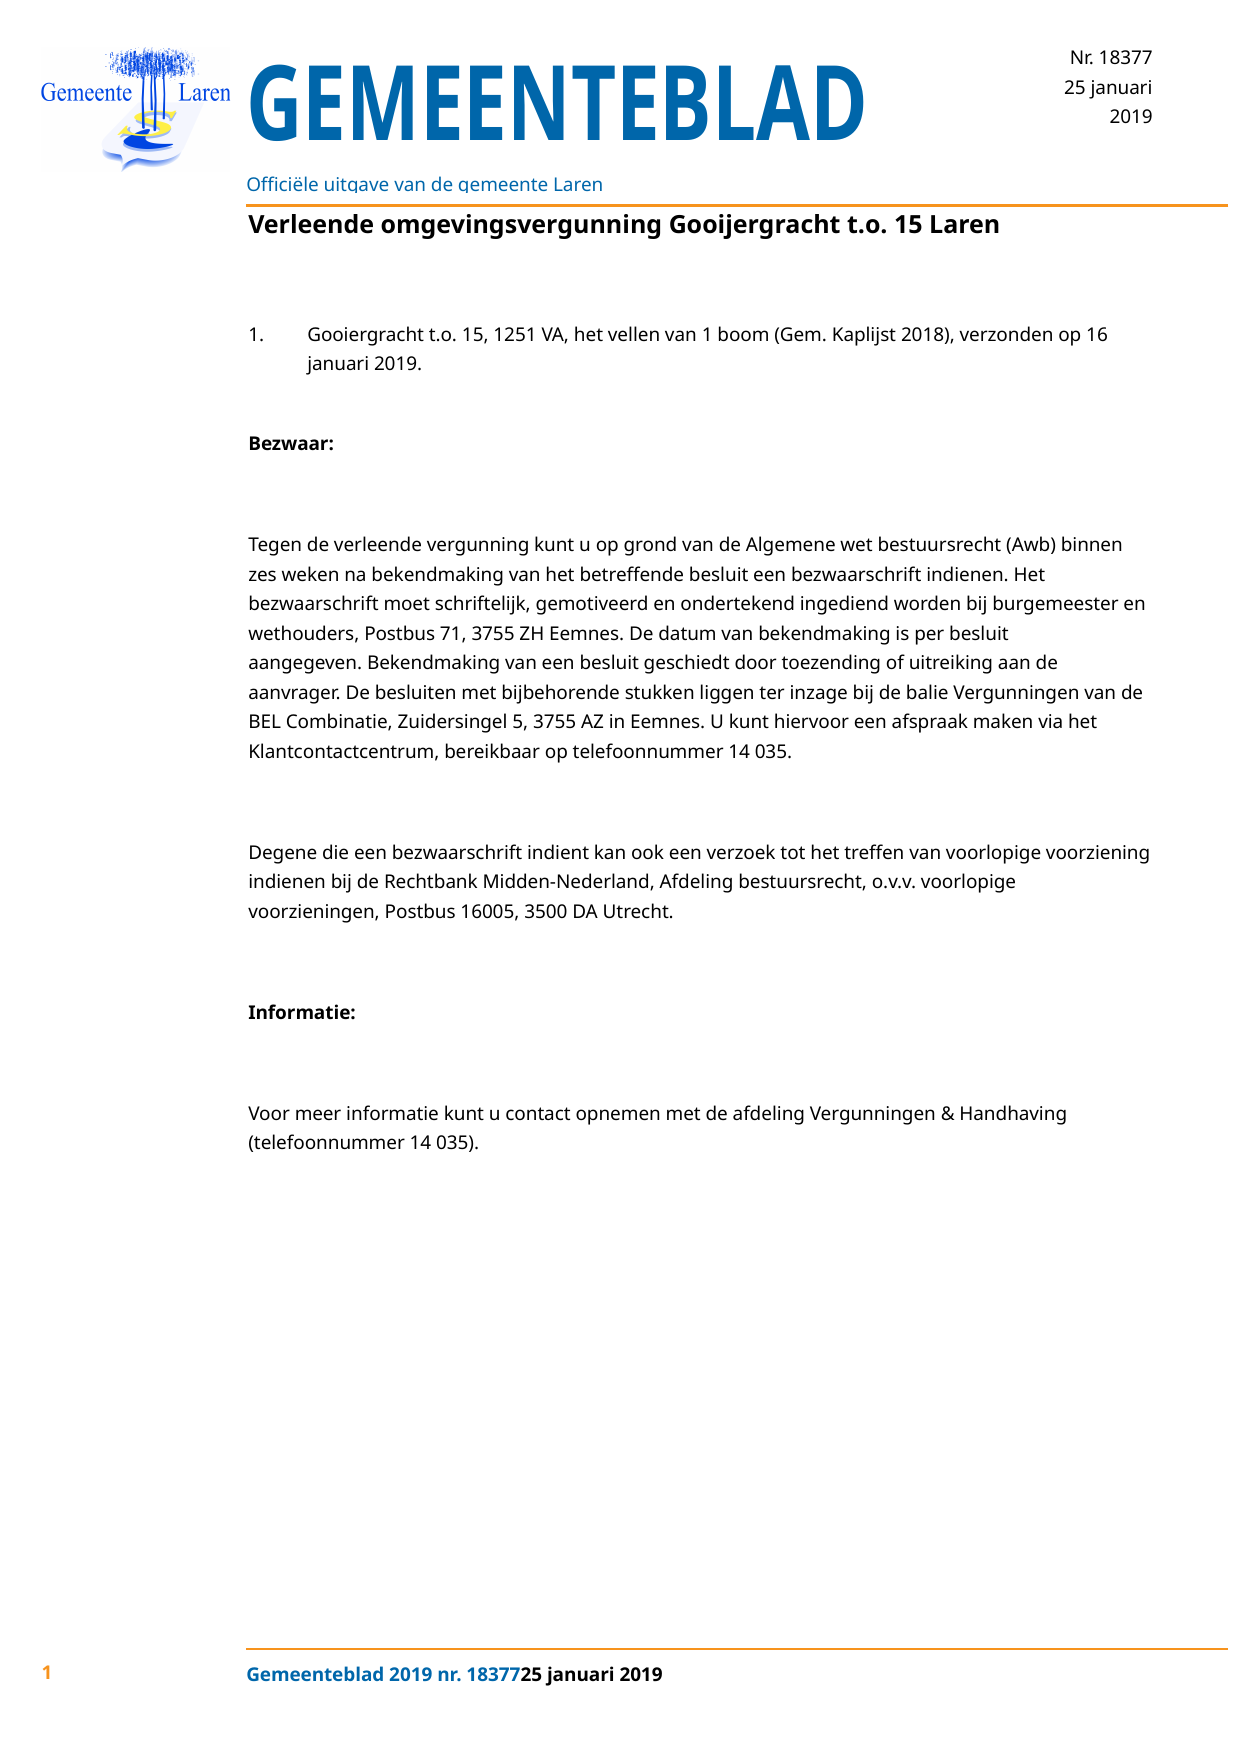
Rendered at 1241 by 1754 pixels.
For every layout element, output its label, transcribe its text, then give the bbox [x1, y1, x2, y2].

picture [41, 47, 231, 172]
list Gooiergracht t.o. 15, 1251 VA, het vellen van 1 boom (Gem. Kaplijst 2018), verzonden op 16 januari 2019. [248, 321, 1152, 376]
text Degene die een bezwaarschrift indient kan ook een verzoek tot het treffen van voorlopige voorziening indienen bij de Rechtbank Midden-Nederland, Afdeling bestuursrecht, o.v.v. voorlopige voorzieningen, Postbus 16005, 3500 DA Utrecht. [248, 839, 1152, 924]
text Voor meer informatie kunt u contact opnemen met de afdeling Vergunningen & Handhaving (telefoonnummer 14 035). [248, 1100, 1152, 1155]
text Tegen de verleende vergunning kunt u op grond van de Algemene wet bestuursrecht (Awb) binnen zes weken na bekendmaking van het betreffende besluit een bezwaarschrift indienen. Het bezwaarschrift moet schriftelijk, gemotiveerd en ondertekend ingediend worden bij burgemeester en wethouders, Postbus 71, 3755 ZH Eemnes. De datum van bekendmaking is per besluit aangegeven. Bekendmaking van een besluit geschiedt door toezending of uitreiking aan de aanvrager. De besluiten met bijbehorende stukken liggen ter inzage bij de balie Vergunningen van de BEL Combinatie, Zuidersingel 5, 3755 AZ in Eemnes. U kunt hiervoor een afspraak maken via het Klantcontactcentrum, bereikbaar op telefoonnummer 14 035. [248, 531, 1152, 764]
text Verleende omgevingsvergunning Gooijergracht t.o. 15 Laren [248, 207, 1152, 241]
text Bezwaar: [248, 430, 1152, 456]
text Informatie: [248, 999, 1152, 1025]
